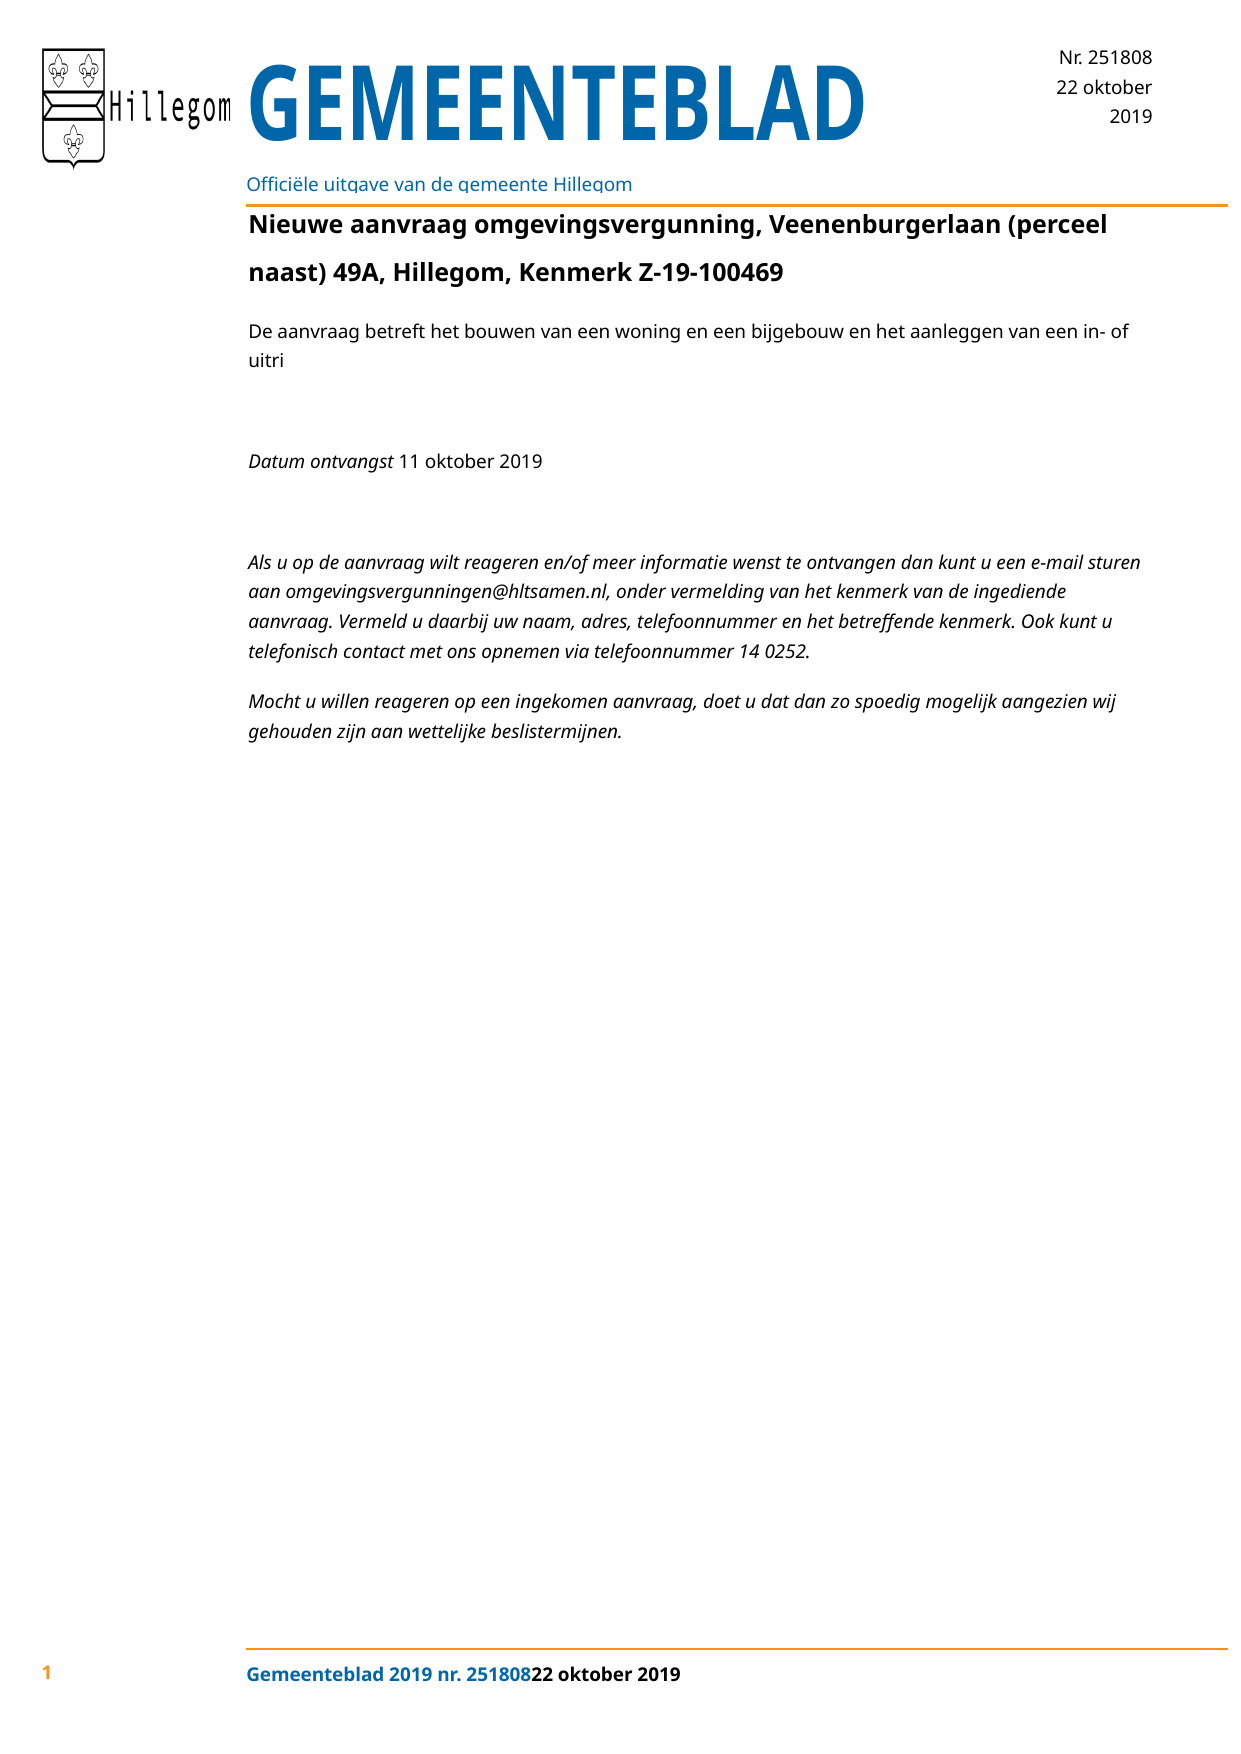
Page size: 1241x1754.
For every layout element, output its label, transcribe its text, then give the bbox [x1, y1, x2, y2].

picture [41, 47, 231, 172]
text Mocht u willen reageren op een ingekomen aanvraag, doet u dat dan zo spoedig mogelijk aangezien wij gehouden zijn aan wettelijke beslistermijnen. [248, 688, 1152, 744]
text Nieuwe aanvraag omgevingsvergunning, Veenenburgerlaan (perceel naast) 49A, Hillegom, Kenmerk Z-19-100469 [248, 207, 1152, 288]
text Datum ontvangst 11 oktober 2019 [248, 448, 1152, 474]
text Als u op de aanvraag wilt reageren en/of meer informatie wenst te ontvangen dan kunt u een e-mail sturen aan omgevingsvergunningen@hltsamen.nl, onder vermelding van het kenmerk van de ingediende aanvraag. Vermeld u daarbij uw naam, adres, telefoonnummer en het betreffende kenmerk. Ook kunt u telefonisch contact met ons opnemen via telefoonnummer 14 0252. [248, 549, 1152, 664]
text De aanvraag betreft het bouwen van een woning en een bijgebouw en het aanleggen van een in- of uitri [248, 318, 1152, 373]
